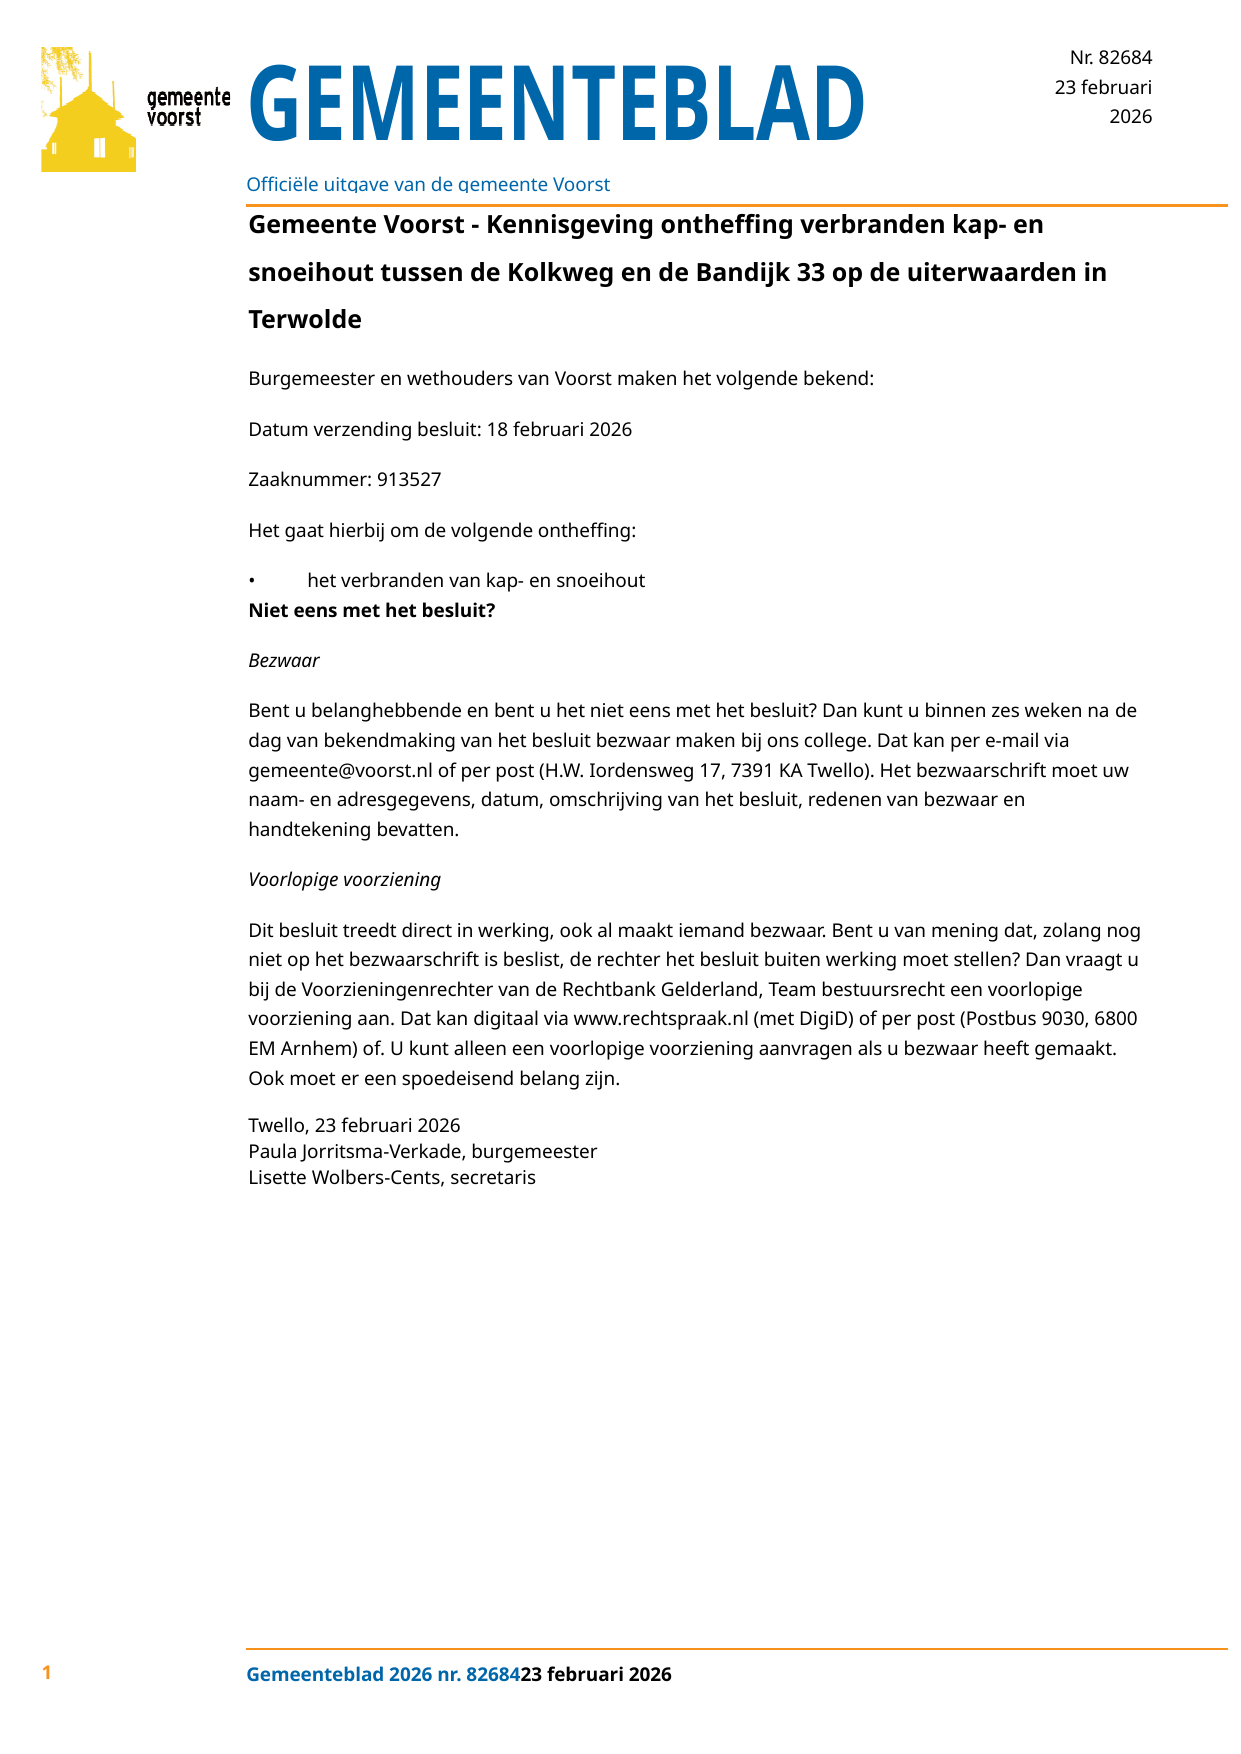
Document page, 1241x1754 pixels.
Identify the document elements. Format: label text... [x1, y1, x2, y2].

text Bezwaar [248, 647, 1152, 673]
text Voorlopige voorziening [248, 866, 1152, 892]
list het verbranden van kap- en snoeihout [248, 567, 1152, 593]
text Niet eens met het besluit? [248, 597, 1152, 622]
picture [41, 47, 231, 172]
text Paula Jorritsma-Verkade, burgemeester [248, 1138, 1152, 1164]
text Gemeente Voorst - Kennisgeving ontheffing verbranden kap- en snoeihout tussen de Kolkweg en de Bandijk 33 op de uiterwaarden in Terwolde [248, 207, 1152, 336]
text Twello, 23 februari 2026 [248, 1112, 1152, 1138]
text Lisette Wolbers-Cents, secretaris [248, 1164, 1152, 1190]
text Burgemeester en wethouders van Voorst maken het volgende bekend: [248, 366, 1152, 391]
text Dit besluit treedt direct in werking, ook al maakt iemand bezwaar. Bent u van mening dat, zolang nog niet op het bezwaarschrift is beslist, de rechter het besluit buiten werking moet stellen? Dan vraagt u bij de Voorzieningenrechter van de Rechtbank Gelderland, Team bestuursrecht een voorlopige voorziening aan. Dat kan digitaal via www.rechtspraak.nl (met DigiD) of per post (Postbus 9030, 6800 EM Arnhem) of. U kunt alleen een voorlopige voorziening aanvragen als u bezwaar heeft gemaakt. Ook moet er een spoedeisend belang zijn. [248, 917, 1152, 1090]
text Bent u belanghebbende en bent u het niet eens met het besluit? Dan kunt u binnen zes weken na de dag van bekendmaking van het besluit bezwaar maken bij ons college. Dat kan per e-mail via gemeente@voorst.nl of per post (H.W. Iordensweg 17, 7391 KA Twello). Het bezwaarschrift moet uw naam- en adresgegevens, datum, omschrijving van het besluit, redenen van bezwaar en handtekening bevatten. [248, 698, 1152, 842]
text Het gaat hierbij om de volgende ontheffing: [248, 517, 1152, 542]
text Zaaknummer: 913527 [248, 466, 1152, 492]
text Datum verzending besluit: 18 februari 2026 [248, 416, 1152, 442]
